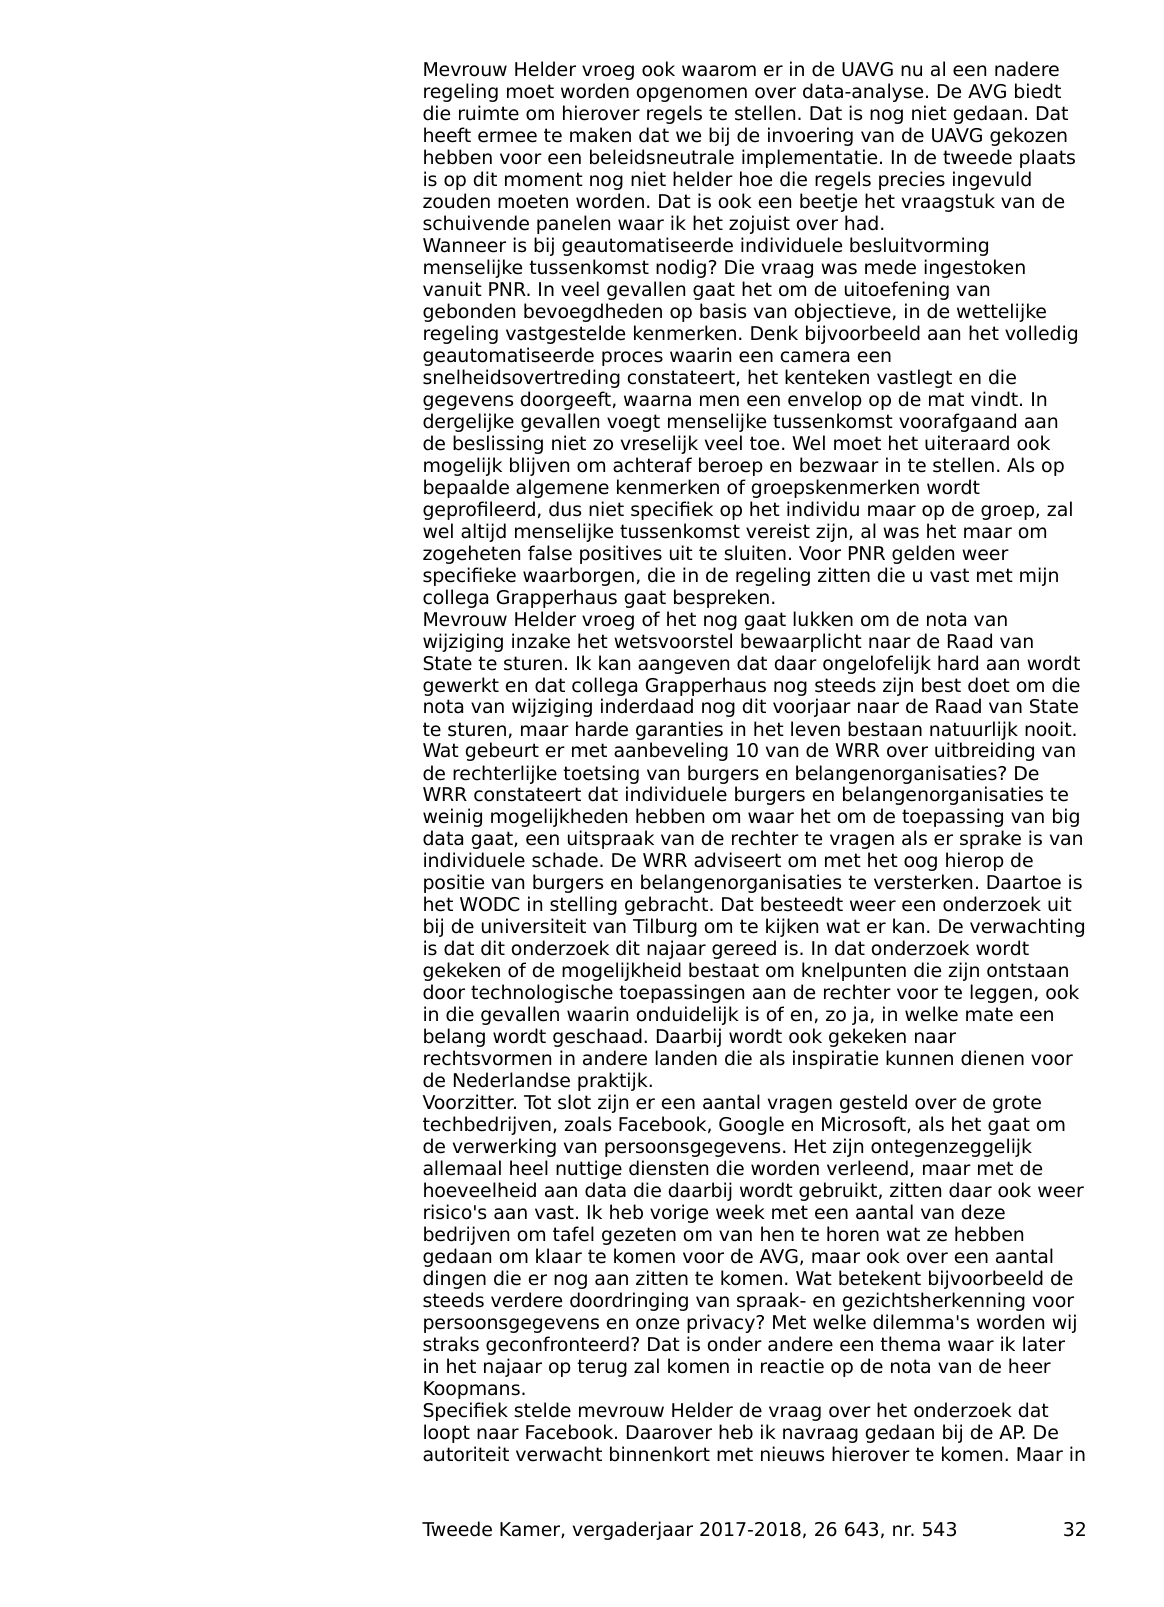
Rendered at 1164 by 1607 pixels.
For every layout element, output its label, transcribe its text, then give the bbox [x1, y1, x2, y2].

text Voorzitter. Tot slot zijn er een aantal vragen gesteld over de grote techbedrijven, zoals Facebook, Google en Microsoft, als het gaat om de verwerking van persoonsgegevens. Het zijn ontegenzeggelijk allemaal heel nuttige diensten die worden verleend, maar met de hoeveelheid aan data die daarbij wordt gebruikt, zitten daar ook weer risico's aan vast. Ik heb vorige week met een aantal van deze bedrijven om tafel gezeten om van hen te horen wat ze hebben gedaan om klaar te komen voor de AVG, maar ook over een aantal dingen die er nog aan zitten te komen. Wat betekent bijvoorbeeld de steeds verdere doordringing van spraak- en gezichtsherkenning voor persoonsgegevens en onze privacy? Met welke dilemma's worden wij straks geconfronteerd? Dat is onder andere een thema waar ik later in het najaar op terug zal komen in reactie op de nota van de heer Koopmans. [422, 1092, 1087, 1400]
text Mevrouw Helder vroeg of het nog gaat lukken om de nota van wijziging inzake het wetsvoorstel bewaarplicht naar de Raad van State te sturen. Ik kan aangeven dat daar ongelofelijk hard aan wordt gewerkt en dat collega Grapperhaus nog steeds zijn best doet om die nota van wijziging inderdaad nog dit voorjaar naar de Raad van State te sturen, maar harde garanties in het leven bestaan natuurlijk nooit. [422, 608, 1087, 740]
text Wat gebeurt er met aanbeveling 10 van de WRR over uitbreiding van de rechterlijke toetsing van burgers en belangenorganisaties? De WRR constateert dat individuele burgers en belangenorganisaties te weinig mogelijkheden hebben om waar het om de toepassing van big data gaat, een uitspraak van de rechter te vragen als er sprake is van individuele schade. De WRR adviseert om met het oog hierop de positie van burgers en belangenorganisaties te versterken. Daartoe is het WODC in stelling gebracht. Dat besteedt weer een onderzoek uit bij de universiteit van Tilburg om te kijken wat er kan. De verwachting is dat dit onderzoek dit najaar gereed is. In dat onderzoek wordt gekeken of de mogelijkheid bestaat om knelpunten die zijn ontstaan door technologische toepassingen aan de rechter voor te leggen, ook in die gevallen waarin onduidelijk is of en, zo ja, in welke mate een belang wordt geschaad. Daarbij wordt ook gekeken naar rechtsvormen in andere landen die als inspiratie kunnen dienen voor de Nederlandse praktijk. [422, 740, 1087, 1092]
text Wanneer is bij geautomatiseerde individuele besluitvorming menselijke tussenkomst nodig? Die vraag was mede ingestoken vanuit PNR. In veel gevallen gaat het om de uitoefening van gebonden bevoegdheden op basis van objectieve, in de wettelijke regeling vastgestelde kenmerken. Denk bijvoorbeeld aan het volledig geautomatiseerde proces waarin een camera een snelheidsovertreding constateert, het kenteken vastlegt en die gegevens doorgeeft, waarna men een envelop op de mat vindt. In dergelijke gevallen voegt menselijke tussenkomst voorafgaand aan de beslissing niet zo vreselijk veel toe. Wel moet het uiteraard ook mogelijk blijven om achteraf beroep en bezwaar in te stellen. Als op bepaalde algemene kenmerken of groepskenmerken wordt geprofileerd, dus niet specifiek op het individu maar op de groep, zal wel altijd menselijke tussenkomst vereist zijn, al was het maar om zogeheten false positives uit te sluiten. Voor PNR gelden weer specifieke waarborgen, die in de regeling zitten die u vast met mijn collega Grapperhaus gaat bespreken. [422, 235, 1087, 608]
text Mevrouw Helder vroeg ook waarom er in de UAVG nu al een nadere regeling moet worden opgenomen over data-analyse. De AVG biedt die ruimte om hierover regels te stellen. Dat is nog niet gedaan. Dat heeft ermee te maken dat we bij de invoering van de UAVG gekozen hebben voor een beleidsneutrale implementatie. In de tweede plaats is op dit moment nog niet helder hoe die regels precies ingevuld zouden moeten worden. Dat is ook een beetje het vraagstuk van de schuivende panelen waar ik het zojuist over had. [422, 59, 1087, 235]
text Specifiek stelde mevrouw Helder de vraag over het onderzoek dat loopt naar Facebook. Daarover heb ik navraag gedaan bij de AP. De autoriteit verwacht binnenkort met nieuws hierover te komen. Maar in [422, 1400, 1087, 1466]
